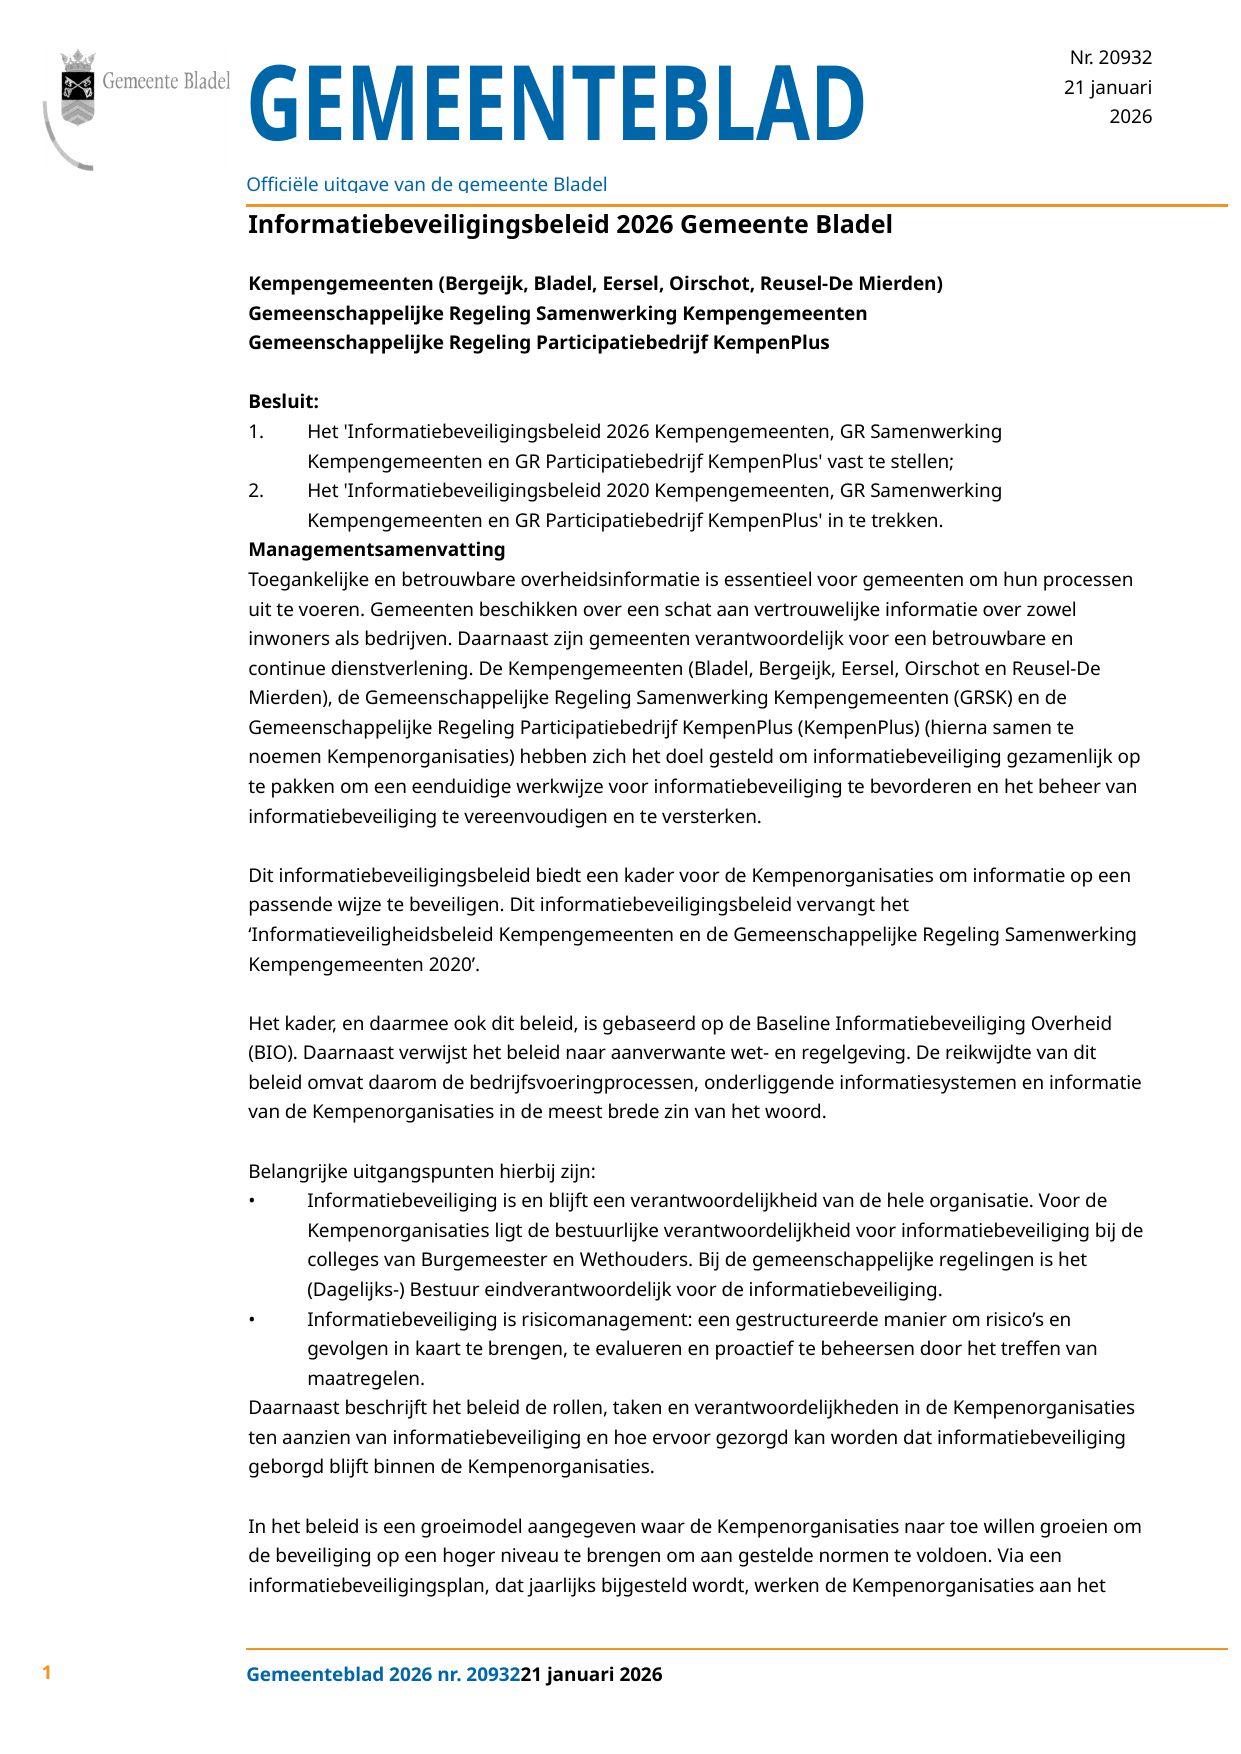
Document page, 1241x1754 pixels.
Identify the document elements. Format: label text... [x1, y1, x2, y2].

text Managementsamenvatting [248, 537, 1152, 562]
text Gemeenschappelijke Regeling Participatiebedrijf KempenPlus [248, 329, 1152, 355]
text Daarnaast beschrijft het beleid de rollen, taken en verantwoordelijkheden in de Kempenorganisaties ten aanzien van informatiebeveiliging en hoe ervoor gezorgd kan worden dat informatiebeveiliging geborgd blijft binnen de Kempenorganisaties. [248, 1394, 1152, 1479]
text Informatiebeveiligingsbeleid 2026 Gemeente Bladel [248, 207, 1152, 241]
text Het kader, en daarmee ook dit beleid, is gebaseerd op de Baseline Informatiebeveiliging Overheid (BIO). Daarnaast verwijst het beleid naar aanverwante wet- en regelgeving. De reikwijdte van dit beleid omvat daarom de bedrijfsvoeringprocessen, onderliggende informatiesystemen en informatie van de Kempenorganisaties in de meest brede zin van het woord. [248, 1010, 1152, 1124]
list Het 'Informatiebeveiligingsbeleid 2026 Kempengemeenten, GR Samenwerking Kempengemeenten en GR Participatiebedrijf KempenPlus' vast te stellen; [248, 418, 1152, 473]
text Dit informatiebeveiligingsbeleid biedt een kader voor de Kempenorganisaties om informatie op een passende wijze te beveiligen. Dit informatiebeveiligingsbeleid vervangt het ‘Informatieveiligheidsbeleid Kempengemeenten en de Gemeenschappelijke Regeling Samenwerking Kempengemeenten 2020’. [248, 862, 1152, 976]
text Belangrijke uitgangspunten hierbij zijn: [248, 1158, 1152, 1183]
text Gemeenschappelijke Regeling Samenwerking Kempengemeenten [248, 300, 1152, 326]
text Kempengemeenten (Bergeijk, Bladel, Eersel, Oirschot, Reusel-De Mierden) [248, 270, 1152, 296]
text Toegankelijke en betrouwbare overheidsinformatie is essentieel voor gemeenten om hun processen uit te voeren. Gemeenten beschikken over een schat aan vertrouwelijke informatie over zowel inwoners als bedrijven. Daarnaast zijn gemeenten verantwoordelijk voor een betrouwbare en continue dienstverlening. De Kempengemeenten (Bladel, Bergeijk, Eersel, Oirschot en Reusel-De Mierden), de Gemeenschappelijke Regeling Samenwerking Kempengemeenten (GRSK) en de Gemeenschappelijke Regeling Participatiebedrijf KempenPlus (KempenPlus) (hierna samen te noemen Kempenorganisaties) hebben zich het doel gesteld om informatiebeveiliging gezamenlijk op te pakken om een eenduidige werkwijze voor informatiebeveiliging te bevorderen en het beheer van informatiebeveiliging te vereenvoudigen en te versterken. [248, 566, 1152, 828]
list Informatiebeveiliging is risicomanagement: een gestructureerde manier om risico’s en gevolgen in kaart te brengen, te evalueren en proactief te beheersen door het treffen van maatregelen. [248, 1306, 1152, 1391]
list Informatiebeveiliging is en blijft een verantwoordelijkheid van de hele organisatie. Voor de Kempenorganisaties ligt de bestuurlijke verantwoordelijkheid voor informatiebeveiliging bij de colleges van Burgemeester en Wethouders. Bij de gemeenschappelijke regelingen is het (Dagelijks-) Bestuur eindverantwoordelijk voor de informatiebeveiliging. [248, 1187, 1152, 1302]
text Besluit: [248, 389, 1152, 414]
picture [41, 47, 231, 172]
list Het 'Informatiebeveiligingsbeleid 2020 Kempengemeenten, GR Samenwerking Kempengemeenten en GR Participatiebedrijf KempenPlus' in te trekken. [248, 477, 1152, 533]
text In het beleid is een groeimodel aangegeven waar de Kempenorganisaties naar toe willen groeien om de beveiliging op een hoger niveau te brengen om aan gestelde normen te voldoen. Via een informatiebeveiligingsplan, dat jaarlijks bijgesteld wordt, werken de Kempenorganisaties aan het [248, 1513, 1152, 1598]
